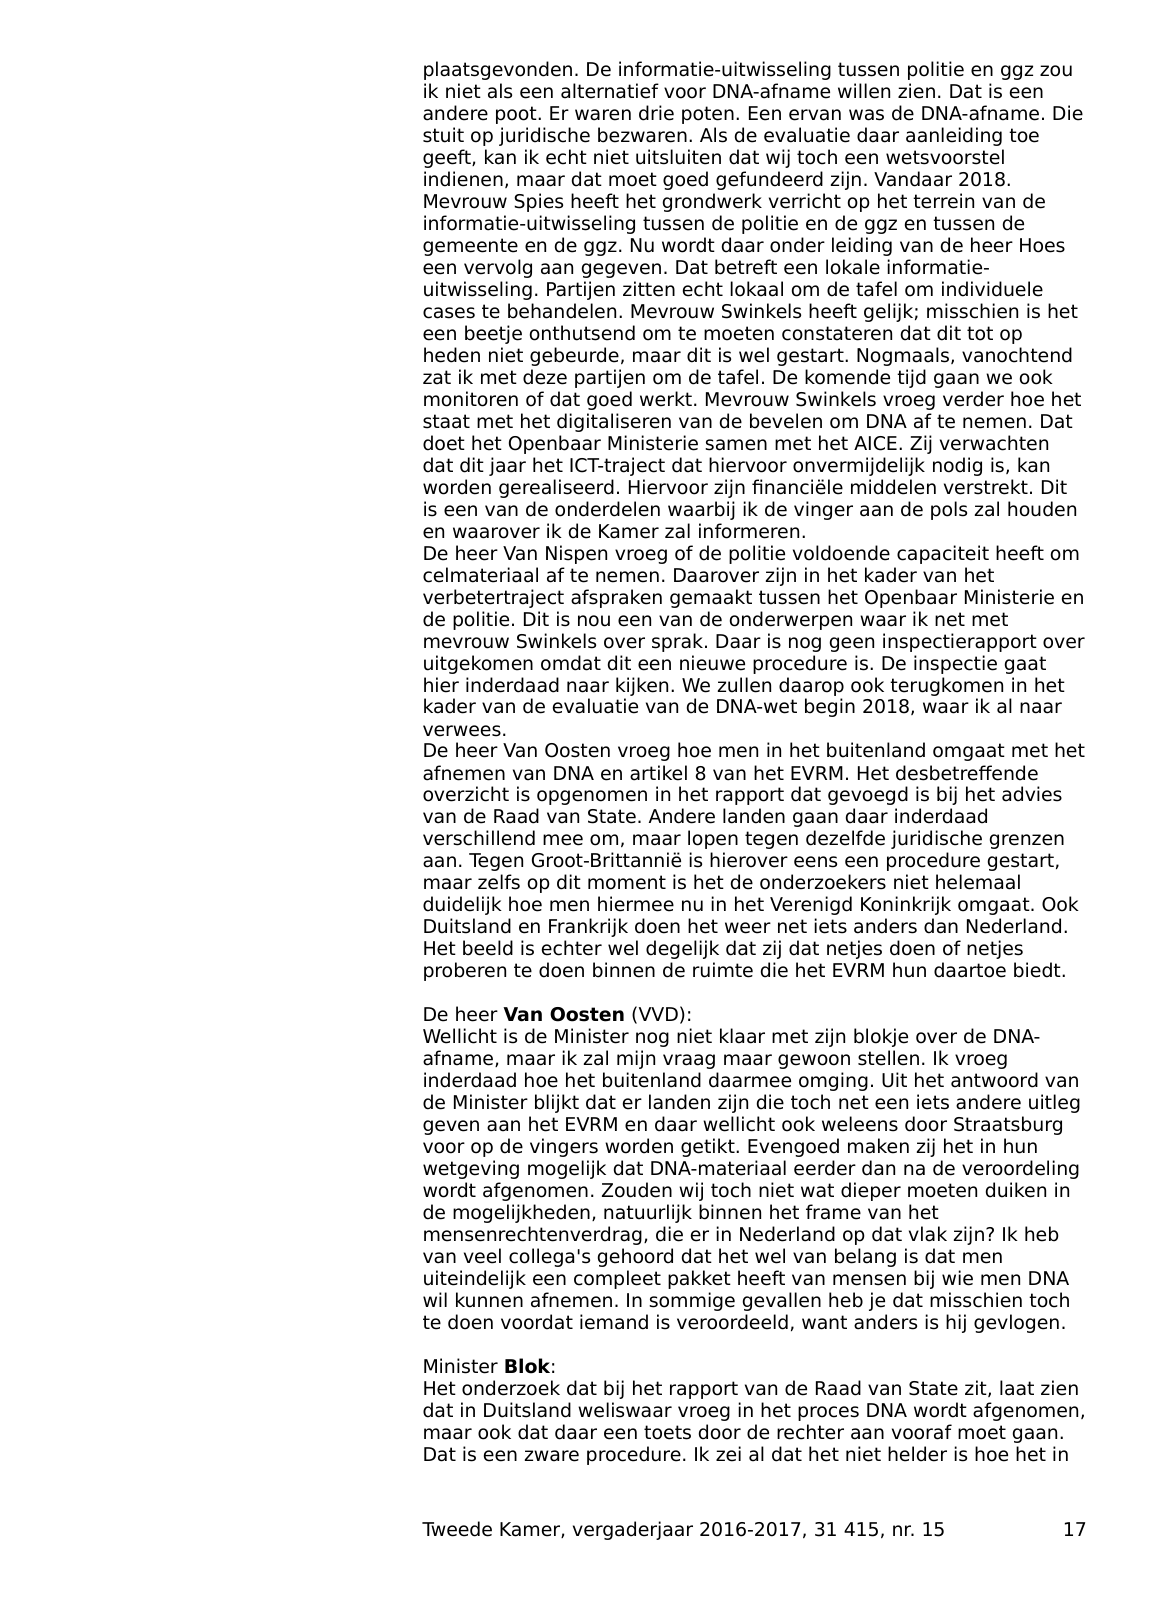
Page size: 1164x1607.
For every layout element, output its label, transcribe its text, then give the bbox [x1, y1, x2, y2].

text Minister Blok: [422, 1356, 1087, 1378]
text De heer Van Oosten (VVD): [422, 1004, 1087, 1026]
text Het onderzoek dat bij het rapport van de Raad van State zit, laat zien dat in Duitsland weliswaar vroeg in het proces DNA wordt afgenomen, maar ook dat daar een toets door de rechter aan vooraf moet gaan. Dat is een zware procedure. Ik zei al dat het niet helder is hoe het in [422, 1378, 1087, 1466]
text De heer Van Nispen vroeg of de politie voldoende capaciteit heeft om celmateriaal af te nemen. Daarover zijn in het kader van het verbetertraject afspraken gemaakt tussen het Openbaar Ministerie en de politie. Dit is nou een van de onderwerpen waar ik net met mevrouw Swinkels over sprak. Daar is nog geen inspectierapport over uitgekomen omdat dit een nieuwe procedure is. De inspectie gaat hier inderdaad naar kijken. We zullen daarop ook terugkomen in het kader van de evaluatie van de DNA-wet begin 2018, waar ik al naar verwees. [422, 543, 1087, 740]
text Wellicht is de Minister nog niet klaar met zijn blokje over de DNA-afname, maar ik zal mijn vraag maar gewoon stellen. Ik vroeg inderdaad hoe het buitenland daarmee omging. Uit het antwoord van de Minister blijkt dat er landen zijn die toch net een iets andere uitleg geven aan het EVRM en daar wellicht ook weleens door Straatsburg voor op de vingers worden getikt. Evengoed maken zij het in hun wetgeving mogelijk dat DNA-materiaal eerder dan na de veroordeling wordt afgenomen. Zouden wij toch niet wat dieper moeten duiken in de mogelijkheden, natuurlijk binnen het frame van het mensenrechtenverdrag, die er in Nederland op dat vlak zijn? Ik heb van veel collega's gehoord dat het wel van belang is dat men uiteindelijk een compleet pakket heeft van mensen bij wie men DNA wil kunnen afnemen. In sommige gevallen heb je dat misschien toch te doen voordat iemand is veroordeeld, want anders is hij gevlogen. [422, 1026, 1087, 1334]
text De heer Van Oosten vroeg hoe men in het buitenland omgaat met het afnemen van DNA en artikel 8 van het EVRM. Het desbetreffende overzicht is opgenomen in het rapport dat gevoegd is bij het advies van de Raad van State. Andere landen gaan daar inderdaad verschillend mee om, maar lopen tegen dezelfde juridische grenzen aan. Tegen Groot-Brittannië is hierover eens een procedure gestart, maar zelfs op dit moment is het de onderzoekers niet helemaal duidelijk hoe men hiermee nu in het Verenigd Koninkrijk omgaat. Ook Duitsland en Frankrijk doen het weer net iets anders dan Nederland. Het beeld is echter wel degelijk dat zij dat netjes doen of netjes proberen te doen binnen de ruimte die het EVRM hun daartoe biedt. [422, 740, 1087, 982]
text plaatsgevonden. De informatie-uitwisseling tussen politie en ggz zou ik niet als een alternatief voor DNA-afname willen zien. Dat is een andere poot. Er waren drie poten. Een ervan was de DNA-afname. Die stuit op juridische bezwaren. Als de evaluatie daar aanleiding toe geeft, kan ik echt niet uitsluiten dat wij toch een wetsvoorstel indienen, maar dat moet goed gefundeerd zijn. Vandaar 2018. Mevrouw Spies heeft het grondwerk verricht op het terrein van de informatie-uitwisseling tussen de politie en de ggz en tussen de gemeente en de ggz. Nu wordt daar onder leiding van de heer Hoes een vervolg aan gegeven. Dat betreft een lokale informatie-uitwisseling. Partijen zitten echt lokaal om de tafel om individuele cases te behandelen. Mevrouw Swinkels heeft gelijk; misschien is het een beetje onthutsend om te moeten constateren dat dit tot op heden niet gebeurde, maar dit is wel gestart. Nogmaals, vanochtend zat ik met deze partijen om de tafel. De komende tijd gaan we ook monitoren of dat goed werkt. Mevrouw Swinkels vroeg verder hoe het staat met het digitaliseren van de bevelen om DNA af te nemen. Dat doet het Openbaar Ministerie samen met het AICE. Zij verwachten dat dit jaar het ICT-traject dat hiervoor onvermijdelijk nodig is, kan worden gerealiseerd. Hiervoor zijn financiële middelen verstrekt. Dit is een van de onderdelen waarbij ik de vinger aan de pols zal houden en waarover ik de Kamer zal informeren. [422, 59, 1087, 543]
